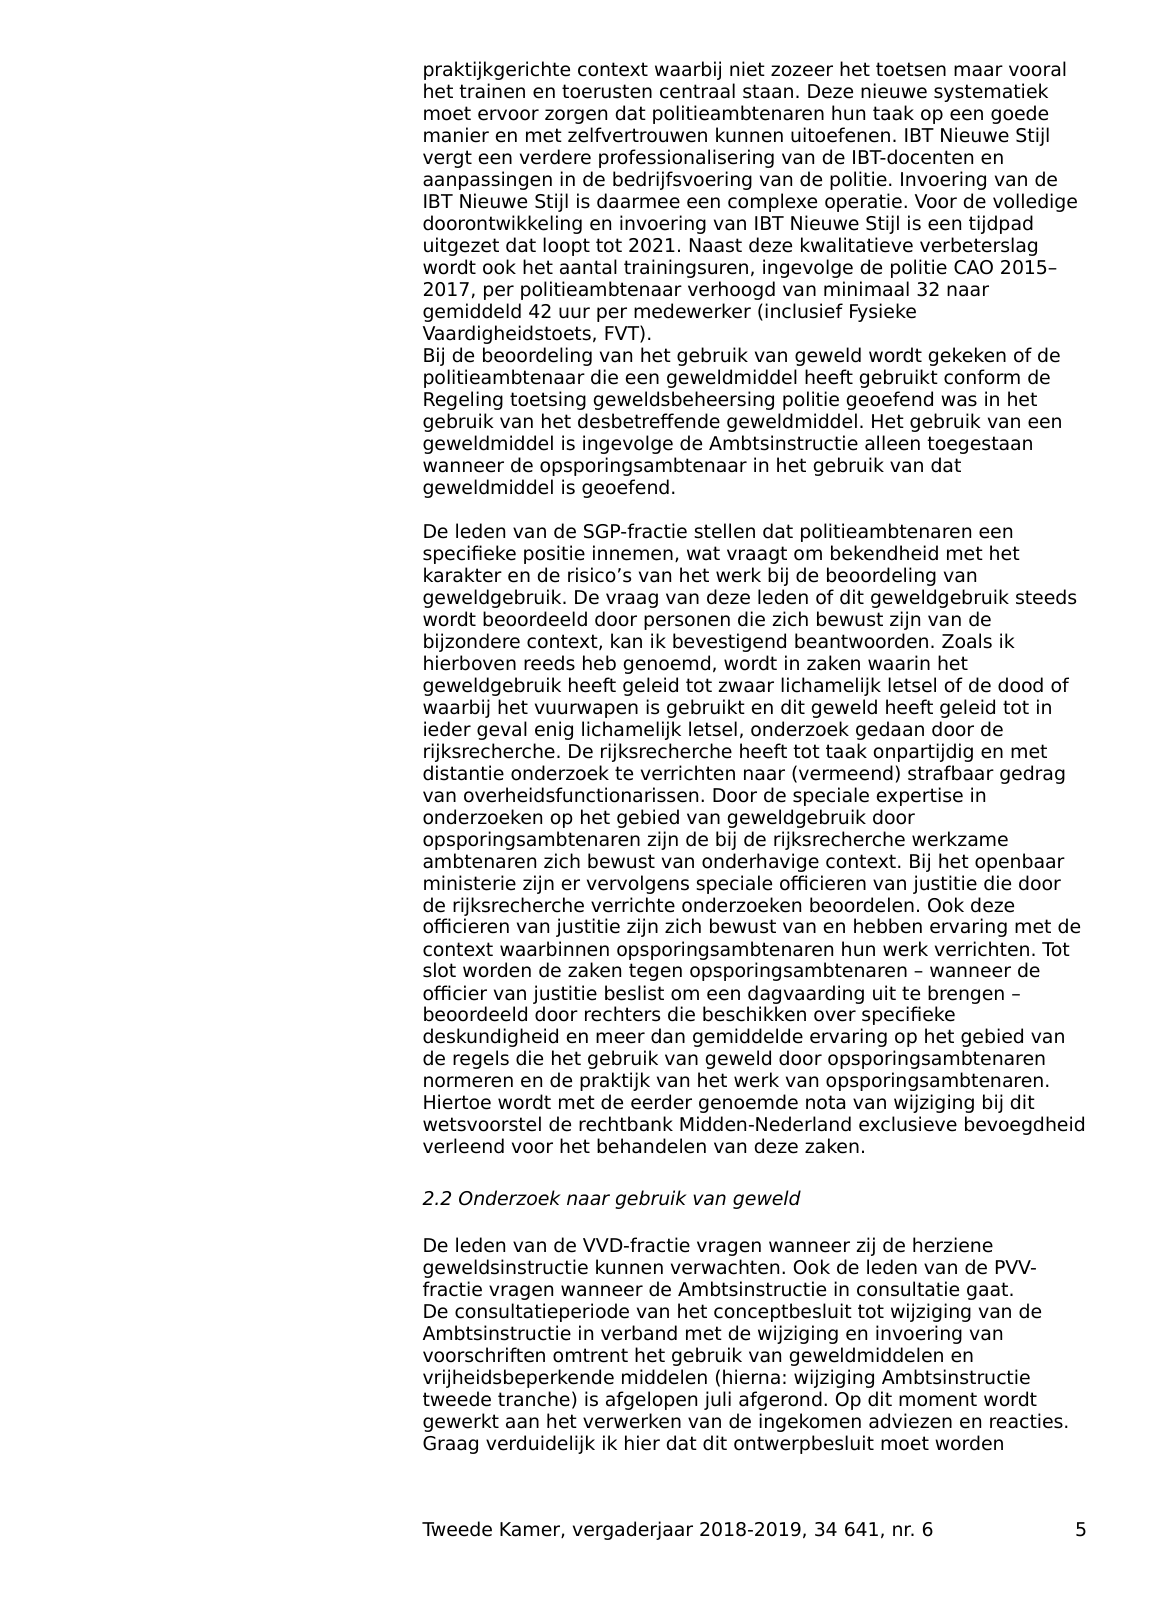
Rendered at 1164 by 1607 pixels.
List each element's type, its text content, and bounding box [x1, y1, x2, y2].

text praktijkgerichte context waarbij niet zozeer het toetsen maar vooral het trainen en toerusten centraal staan. Deze nieuwe systematiek moet ervoor zorgen dat politieambtenaren hun taak op een goede manier en met zelfvertrouwen kunnen uitoefenen. IBT Nieuwe Stijl vergt een verdere professionalisering van de IBT-docenten en aanpassingen in de bedrijfsvoering van de politie. Invoering van de IBT Nieuwe Stijl is daarmee een complexe operatie. Voor de volledige doorontwikkeling en invoering van IBT Nieuwe Stijl is een tijdpad uitgezet dat loopt tot 2021. Naast deze kwalitatieve verbeterslag wordt ook het aantal trainingsuren, ingevolge de politie CAO 2015–2017, per politieambtenaar verhoogd van minimaal 32 naar gemiddeld 42 uur per medewerker (inclusief Fysieke Vaardigheidstoets, FVT). [422, 59, 1087, 345]
text De consultatieperiode van het conceptbesluit tot wijziging van de Ambtsinstructie in verband met de wijziging en invoering van voorschriften omtrent het gebruik van geweldmiddelen en vrijheidsbeperkende middelen (hierna: wijziging Ambtsinstructie tweede tranche) is afgelopen juli afgerond. Op dit moment wordt gewerkt aan het verwerken van de ingekomen adviezen en reacties. Graag verduidelijk ik hier dat dit ontwerpbesluit moet worden [422, 1301, 1087, 1455]
subtitle 2.2 Onderzoek naar gebruik van geweld [422, 1188, 1087, 1210]
text Bij de beoordeling van het gebruik van geweld wordt gekeken of de politieambtenaar die een geweldmiddel heeft gebruikt conform de Regeling toetsing geweldsbeheersing politie geoefend was in het gebruik van het desbetreffende geweldmiddel. Het gebruik van een geweldmiddel is ingevolge de Ambtsinstructie alleen toegestaan wanneer de opsporingsambtenaar in het gebruik van dat geweldmiddel is geoefend. [422, 345, 1087, 499]
text De leden van de VVD-fractie vragen wanneer zij de herziene geweldsinstructie kunnen verwachten. Ook de leden van de PVV-fractie vragen wanneer de Ambtsinstructie in consultatie gaat. [422, 1235, 1087, 1301]
text De leden van de SGP-fractie stellen dat politieambtenaren een specifieke positie innemen, wat vraagt om bekendheid met het karakter en de risico’s van het werk bij de beoordeling van geweldgebruik. De vraag van deze leden of dit geweldgebruik steeds wordt beoordeeld door personen die zich bewust zijn van de bijzondere context, kan ik bevestigend beantwoorden. Zoals ik hierboven reeds heb genoemd, wordt in zaken waarin het geweldgebruik heeft geleid tot zwaar lichamelijk letsel of de dood of waarbij het vuurwapen is gebruikt en dit geweld heeft geleid tot in ieder geval enig lichamelijk letsel, onderzoek gedaan door de rijksrecherche. De rijksrecherche heeft tot taak onpartijdig en met distantie onderzoek te verrichten naar (vermeend) strafbaar gedrag van overheidsfunctionarissen. Door de speciale expertise in onderzoeken op het gebied van geweldgebruik door opsporingsambtenaren zijn de bij de rijksrecherche werkzame ambtenaren zich bewust van onderhavige context. Bij het openbaar ministerie zijn er vervolgens speciale officieren van justitie die door de rijksrecherche verrichte onderzoeken beoordelen. Ook deze officieren van justitie zijn zich bewust van en hebben ervaring met de context waarbinnen opsporingsambtenaren hun werk verrichten. Tot slot worden de zaken tegen opsporingsambtenaren – wanneer de officier van justitie beslist om een dagvaarding uit te brengen – beoordeeld door rechters die beschikken over specifieke deskundigheid en meer dan gemiddelde ervaring op het gebied van de regels die het gebruik van geweld door opsporingsambtenaren normeren en de praktijk van het werk van opsporingsambtenaren. Hiertoe wordt met de eerder genoemde nota van wijziging bij dit wetsvoorstel de rechtbank Midden-Nederland exclusieve bevoegdheid verleend voor het behandelen van deze zaken. [422, 521, 1087, 1158]
